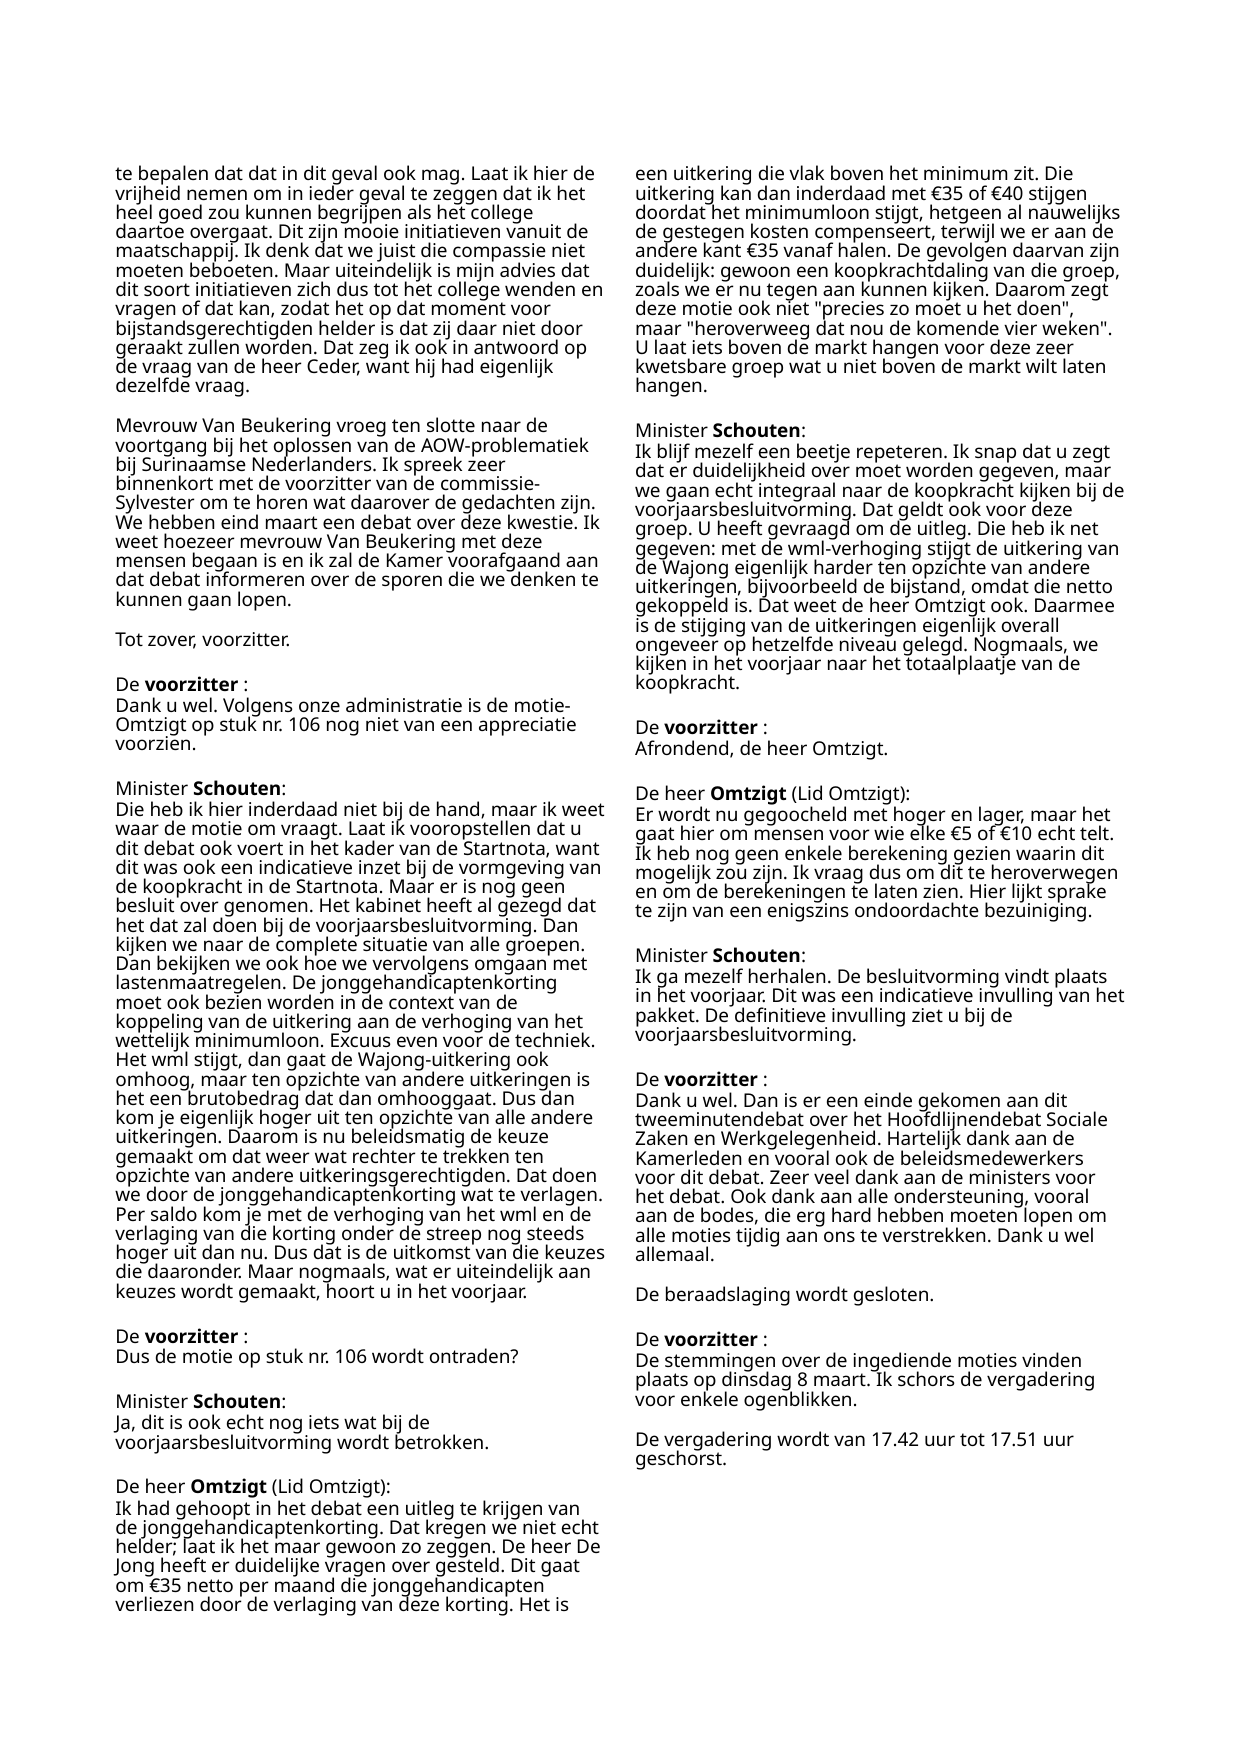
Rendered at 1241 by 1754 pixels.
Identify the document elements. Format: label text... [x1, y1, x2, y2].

text te bepalen dat dat in dit geval ook mag. Laat ik hier de vrijheid nemen om in ieder geval te zeggen dat ik het heel goed zou kunnen begrijpen als het college daartoe overgaat. Dit zijn mooie initiatieven vanuit de maatschappij. Ik denk dat we juist die compassie niet moeten beboeten. Maar uiteindelijk is mijn advies dat dit soort initiatieven zich dus tot het college wenden en vragen of dat kan, zodat het op dat moment voor bijstandsgerechtigden helder is dat zij daar niet door geraakt zullen worden. Dat zeg ik ook in antwoord op de vraag van de heer Ceder, want hij had eigenlijk dezelfde vraag. [115, 165, 605, 397]
text De vergadering wordt van 17.42 uur tot 17.51 uur geschorst. [635, 1431, 1125, 1469]
text De voorzitter : [635, 714, 1125, 740]
text Afrondend, de heer Omtzigt. [635, 740, 1125, 759]
text een uitkering die vlak boven het minimum zit. Die uitkering kan dan inderdaad met €35 of €40 stijgen doordat het minimumloon stijgt, hetgeen al nauwelijks de gestegen kosten compenseert, terwijl we er aan de andere kant €35 vanaf halen. De gevolgen daarvan zijn duidelijk: gewoon een koopkrachtdaling van die groep, zoals we er nu tegen aan kunnen kijken. Daarom zegt deze motie ook niet "precies zo moet u het doen", maar "heroverweeg dat nou de komende vier weken". U laat iets boven de markt hangen voor deze zeer kwetsbare groep wat u niet boven de markt wilt laten hangen. [635, 165, 1125, 397]
text Dus de motie op stuk nr. 106 wordt ontraden? [115, 1348, 605, 1368]
text Dank u wel. Dan is er een einde gekomen aan dit tweeminutendebat over het Hoofdlijnendebat Sociale Zaken en Werkgelegenheid. Hartelijk dank aan de Kamerleden en vooral ook de beleidsmedewerkers voor dit debat. Zeer veel dank aan de ministers voor het debat. Ook dank aan alle ondersteuning, vooral aan de bodes, die erg hard hebben moeten lopen om alle moties tijdig aan ons te verstrekken. Dank u wel allemaal. [635, 1092, 1125, 1265]
text Ja, dit is ook echt nog iets wat bij de voorjaarsbesluitvorming wordt betrokken. [115, 1414, 605, 1453]
text De stemmingen over de ingediende moties vinden plaats op dinsdag 8 maart. Ik schors de vergadering voor enkele ogenblikken. [635, 1352, 1125, 1410]
text De heer Omtzigt (Lid Omtzigt): [635, 780, 1125, 806]
text De heer Omtzigt (Lid Omtzigt): [115, 1474, 605, 1499]
text De voorzitter : [635, 1066, 1125, 1092]
text Mevrouw Van Beukering vroeg ten slotte naar de voortgang bij het oplossen van de AOW-problematiek bij Surinaamse Nederlanders. Ik spreek zeer binnenkort met de voorzitter van de commissie-Sylvester om te horen wat daarover de gedachten zijn. We hebben eind maart een debat over deze kwestie. Ik weet hoezeer mevrouw Van Beukering met deze mensen begaan is en ik zal de Kamer voorafgaand aan dat debat informeren over de sporen die we denken te kunnen gaan lopen. [115, 417, 605, 610]
text De beraadslaging wordt gesloten. [635, 1286, 1125, 1305]
text Er wordt nu gegoocheld met hoger en lager, maar het gaat hier om mensen voor wie elke €5 of €10 echt telt. Ik heb nog geen enkele berekening gezien waarin dit mogelijk zou zijn. Ik vraag dus om dit te heroverwegen en om de berekeningen te laten zien. Hier lijkt sprake te zijn van een enigszins ondoordachte bezuiniging. [635, 806, 1125, 922]
text Minister Schouten: [635, 942, 1125, 968]
text De voorzitter : [635, 1326, 1125, 1352]
text De voorzitter : [115, 671, 605, 697]
text Tot zover, voorzitter. [115, 631, 605, 650]
text Dank u wel. Volgens onze administratie is de motie-Omtzigt op stuk nr. 106 nog niet van een appreciatie voorzien. [115, 697, 605, 754]
text Ik ga mezelf herhalen. De besluitvorming vindt plaats in het voorjaar. Dit was een indicatieve invulling van het pakket. De definitieve invulling ziet u bij de voorjaarsbesluitvorming. [635, 968, 1125, 1045]
text De voorzitter : [115, 1323, 605, 1348]
text Die heb ik hier inderdaad niet bij de hand, maar ik weet waar de motie om vraagt. Laat ik vooropstellen dat u dit debat ook voert in het kader van de Startnota, want dit was ook een indicatieve inzet bij de vormgeving van de koopkracht in de Startnota. Maar er is nog geen besluit over genomen. Het kabinet heeft al gezegd dat het dat zal doen bij de voorjaarsbesluitvorming. Dan kijken we naar de complete situatie van alle groepen. Dan bekijken we ook hoe we vervolgens omgaan met lastenmaatregelen. De jonggehandicaptenkorting moet ook bezien worden in de context van de koppeling van de uitkering aan de verhoging van het wettelijk minimumloon. Excuus even voor de techniek. Het wml stijgt, dan gaat de Wajong-uitkering ook omhoog, maar ten opzichte van andere uitkeringen is het een brutobedrag dat dan omhooggaat. Dus dan kom je eigenlijk hoger uit ten opzichte van alle andere uitkeringen. Daarom is nu beleidsmatig de keuze gemaakt om dat weer wat rechter te trekken ten opzichte van andere uitkeringsgerechtigden. Dat doen we door de jonggehandicaptenkorting wat te verlagen. Per saldo kom je met de verhoging van het wml en de verlaging van die korting onder de streep nog steeds hoger uit dan nu. Dus dat is de uitkomst van die keuzes die daaronder. Maar nogmaals, wat er uiteindelijk aan keuzes wordt gemaakt, hoort u in het voorjaar. [115, 801, 605, 1302]
text Minister Schouten: [635, 417, 1125, 443]
text Ik blijf mezelf een beetje repeteren. Ik snap dat u zegt dat er duidelijkheid over moet worden gegeven, maar we gaan echt integraal naar de koopkracht kijken bij de voorjaarsbesluitvorming. Dat geldt ook voor deze groep. U heeft gevraagd om de uitleg. Die heb ik net gegeven: met de wml-verhoging stijgt de uitkering van de Wajong eigenlijk harder ten opzichte van andere uitkeringen, bijvoorbeeld de bijstand, omdat die netto gekoppeld is. Dat weet de heer Omtzigt ook. Daarmee is de stijging van de uitkeringen eigenlijk overall ongeveer op hetzelfde niveau gelegd. Nogmaals, we kijken in het voorjaar naar het totaalplaatje van de koopkracht. [635, 443, 1125, 694]
text Minister Schouten: [115, 775, 605, 801]
text Minister Schouten: [115, 1389, 605, 1414]
text Ik had gehoopt in het debat een uitleg te krijgen van de jonggehandicaptenkorting. Dat kregen we niet echt helder; laat ik het maar gewoon zo zeggen. De heer De Jong heeft er duidelijke vragen over gesteld. Dit gaat om €35 netto per maand die jonggehandicapten verliezen door de verlaging van deze korting. Het is [115, 1499, 605, 1615]
